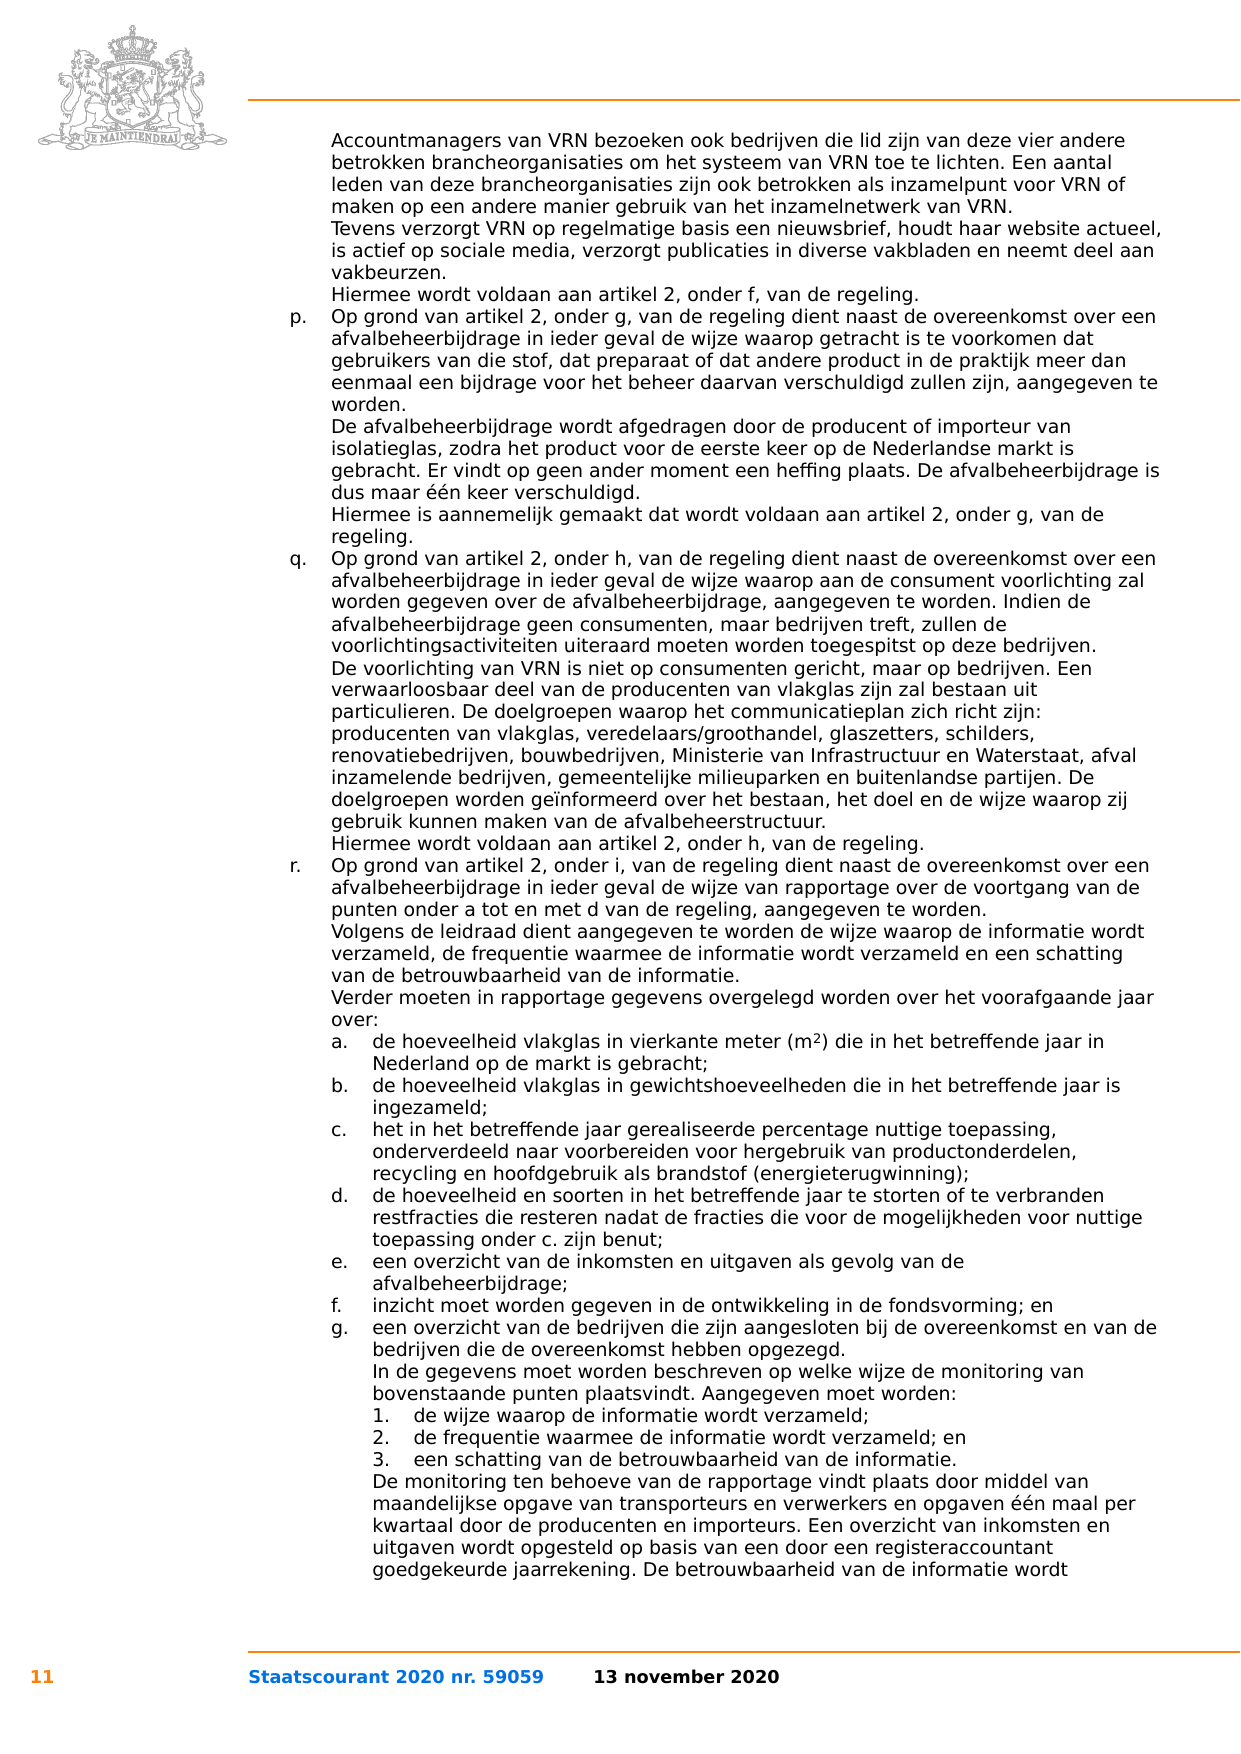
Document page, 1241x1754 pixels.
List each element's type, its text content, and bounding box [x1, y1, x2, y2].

text De afvalbeheerbijdrage wordt afgedragen door de producent of importeur van isolatieglas, zodra het product voor de eerste keer op de Nederlandse markt is gebracht. Er vindt op geen ander moment een heffing plaats. De afvalbeheerbijdrage is dus maar één keer verschuldigd. [331, 416, 1163, 503]
text r. Op grond van artikel 2, onder i, van de regeling dient naast de overeenkomst over een afvalbeheerbijdrage in ieder geval de wijze van rapportage over de voortgang van de punten onder a tot en met d van de regeling, aangegeven te worden. [289, 855, 1163, 921]
text 3. een schatting van de betrouwbaarheid van de informatie. [372, 1449, 1163, 1471]
text e. een overzicht van de inkomsten en uitgaven als gevolg van de afvalbeheerbijdrage; [331, 1251, 1163, 1295]
text 2. de frequentie waarmee de informatie wordt verzameld; en [372, 1427, 1163, 1449]
picture [38, 25, 227, 150]
text Hiermee is aannemelijk gemaakt dat wordt voldaan aan artikel 2, onder g, van de regeling. [331, 503, 1163, 547]
text De voorlichting van VRN is niet op consumenten gericht, maar op bedrijven. Een verwaarloosbaar deel van de producenten van vlakglas zijn zal bestaan uit particulieren. De doelgroepen waarop het communicatieplan zich richt zijn: producenten van vlakglas, veredelaars/groothandel, glaszetters, schilders, renovatiebedrijven, bouwbedrijven, Ministerie van Infrastructuur en Waterstaat, afval inzamelende bedrijven, gemeentelijke milieuparken en buitenlandse partijen. De doelgroepen worden geïnformeerd over het bestaan, het doel en de wijze waarop zij gebruik kunnen maken van de afvalbeheerstructuur. [331, 657, 1163, 833]
text Hiermee wordt voldaan aan artikel 2, onder h, van de regeling. [331, 833, 1163, 855]
text Accountmanagers van VRN bezoeken ook bedrijven die lid zijn van deze vier andere betrokken brancheorganisaties om het systeem van VRN toe te lichten. Een aantal leden van deze brancheorganisaties zijn ook betrokken als inzamelpunt voor VRN of maken op een andere manier gebruik van het inzamelnetwerk van VRN. [331, 130, 1163, 218]
text Hiermee wordt voldaan aan artikel 2, onder f, van de regeling. [331, 284, 1163, 306]
text In de gegevens moet worden beschreven op welke wijze de monitoring van bovenstaande punten plaatsvindt. Aangegeven moet worden: [372, 1361, 1163, 1405]
text f. inzicht moet worden gegeven in de ontwikkeling in de fondsvorming; en [331, 1295, 1163, 1317]
text Tevens verzorgt VRN op regelmatige basis een nieuwsbrief, houdt haar website actueel, is actief op sociale media, verzorgt publicaties in diverse vakbladen en neemt deel aan vakbeurzen. [331, 218, 1163, 284]
text De monitoring ten behoeve van de rapportage vindt plaats door middel van maandelijkse opgave van transporteurs en verwerkers en opgaven één maal per kwartaal door de producenten en importeurs. Een overzicht van inkomsten en uitgaven wordt opgesteld op basis van een door een registeraccountant goedgekeurde jaarrekening. De betrouwbaarheid van de informatie wordt [372, 1471, 1163, 1581]
text 1. de wijze waarop de informatie wordt verzameld; [372, 1405, 1163, 1427]
text Verder moeten in rapportage gegevens overgelegd worden over het voorafgaande jaar over: [331, 987, 1163, 1031]
text b. de hoeveelheid vlakglas in gewichtshoeveelheden die in het betreffende jaar is ingezameld; [331, 1075, 1163, 1119]
text p. Op grond van artikel 2, onder g, van de regeling dient naast de overeenkomst over een afvalbeheerbijdrage in ieder geval de wijze waarop getracht is te voorkomen dat gebruikers van die stof, dat preparaat of dat andere product in de praktijk meer dan eenmaal een bijdrage voor het beheer daarvan verschuldigd zullen zijn, aangegeven te worden. [289, 306, 1163, 416]
text a. de hoeveelheid vlakglas in vierkante meter (m2) die in het betreffende jaar in Nederland op de markt is gebracht; [331, 1031, 1163, 1075]
text Volgens de leidraad dient aangegeven te worden de wijze waarop de informatie wordt verzameld, de frequentie waarmee de informatie wordt verzameld en een schatting van de betrouwbaarheid van de informatie. [331, 921, 1163, 987]
text d. de hoeveelheid en soorten in het betreffende jaar te storten of te verbranden restfracties die resteren nadat de fracties die voor de mogelijkheden voor nuttige toepassing onder c. zijn benut; [331, 1185, 1163, 1251]
text c. het in het betreffende jaar gerealiseerde percentage nuttige toepassing, onderverdeeld naar voorbereiden voor hergebruik van productonderdelen, recycling en hoofdgebruik als brandstof (energieterugwinning); [331, 1119, 1163, 1185]
text q. Op grond van artikel 2, onder h, van de regeling dient naast de overeenkomst over een afvalbeheerbijdrage in ieder geval de wijze waarop aan de consument voorlichting zal worden gegeven over de afvalbeheerbijdrage, aangegeven te worden. Indien de afvalbeheerbijdrage geen consumenten, maar bedrijven treft, zullen de voorlichtingsactiviteiten uiteraard moeten worden toegespitst op deze bedrijven. [289, 547, 1163, 657]
text g. een overzicht van de bedrijven die zijn aangesloten bij de overeenkomst en van de bedrijven die de overeenkomst hebben opgezegd. [331, 1317, 1163, 1361]
